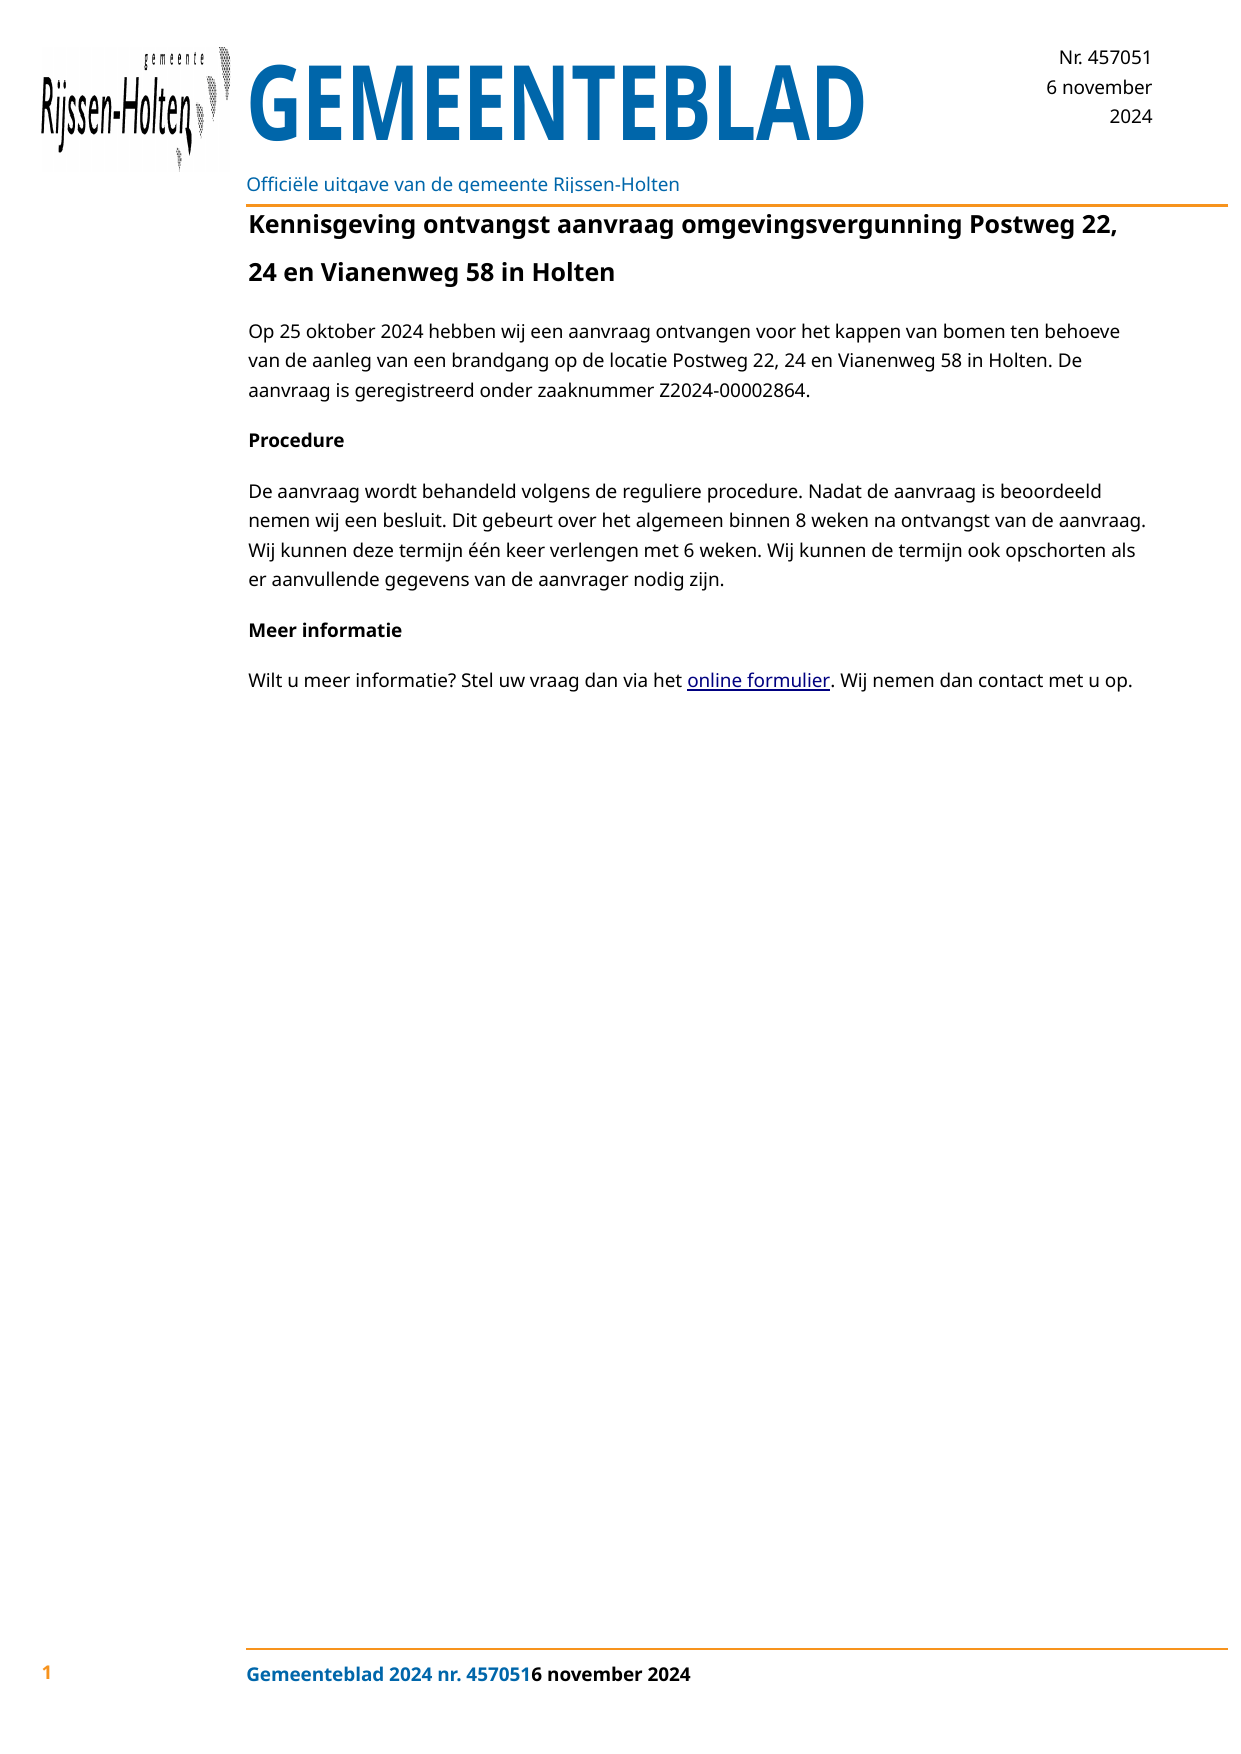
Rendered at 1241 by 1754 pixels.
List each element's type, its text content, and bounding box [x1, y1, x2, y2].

text Wilt u meer informatie? Stel uw vraag dan via het online formulier. Wij nemen dan contact met u op. [248, 667, 1152, 693]
text Op 25 oktober 2024 hebben wij een aanvraag ontvangen voor het kappen van bomen ten behoeve van de aanleg van een brandgang op de locatie Postweg 22, 24 en Vianenweg 58 in Holten. De aanvraag is geregistreerd onder zaaknummer Z2024-00002864. [248, 318, 1152, 403]
text Procedure [248, 427, 1152, 453]
text Meer informatie [248, 617, 1152, 643]
text Kennisgeving ontvangst aanvraag omgevingsvergunning Postweg 22, 24 en Vianenweg 58 in Holten [248, 207, 1152, 288]
picture [41, 47, 231, 172]
text De aanvraag wordt behandeld volgens de reguliere procedure. Nadat de aanvraag is beoordeeld nemen wij een besluit. Dit gebeurt over het algemeen binnen 8 weken na ontvangst van de aanvraag. Wij kunnen deze termijn één keer verlengen met 6 weken. Wij kunnen de termijn ook opschorten als er aanvullende gegevens van de aanvrager nodig zijn. [248, 478, 1152, 592]
